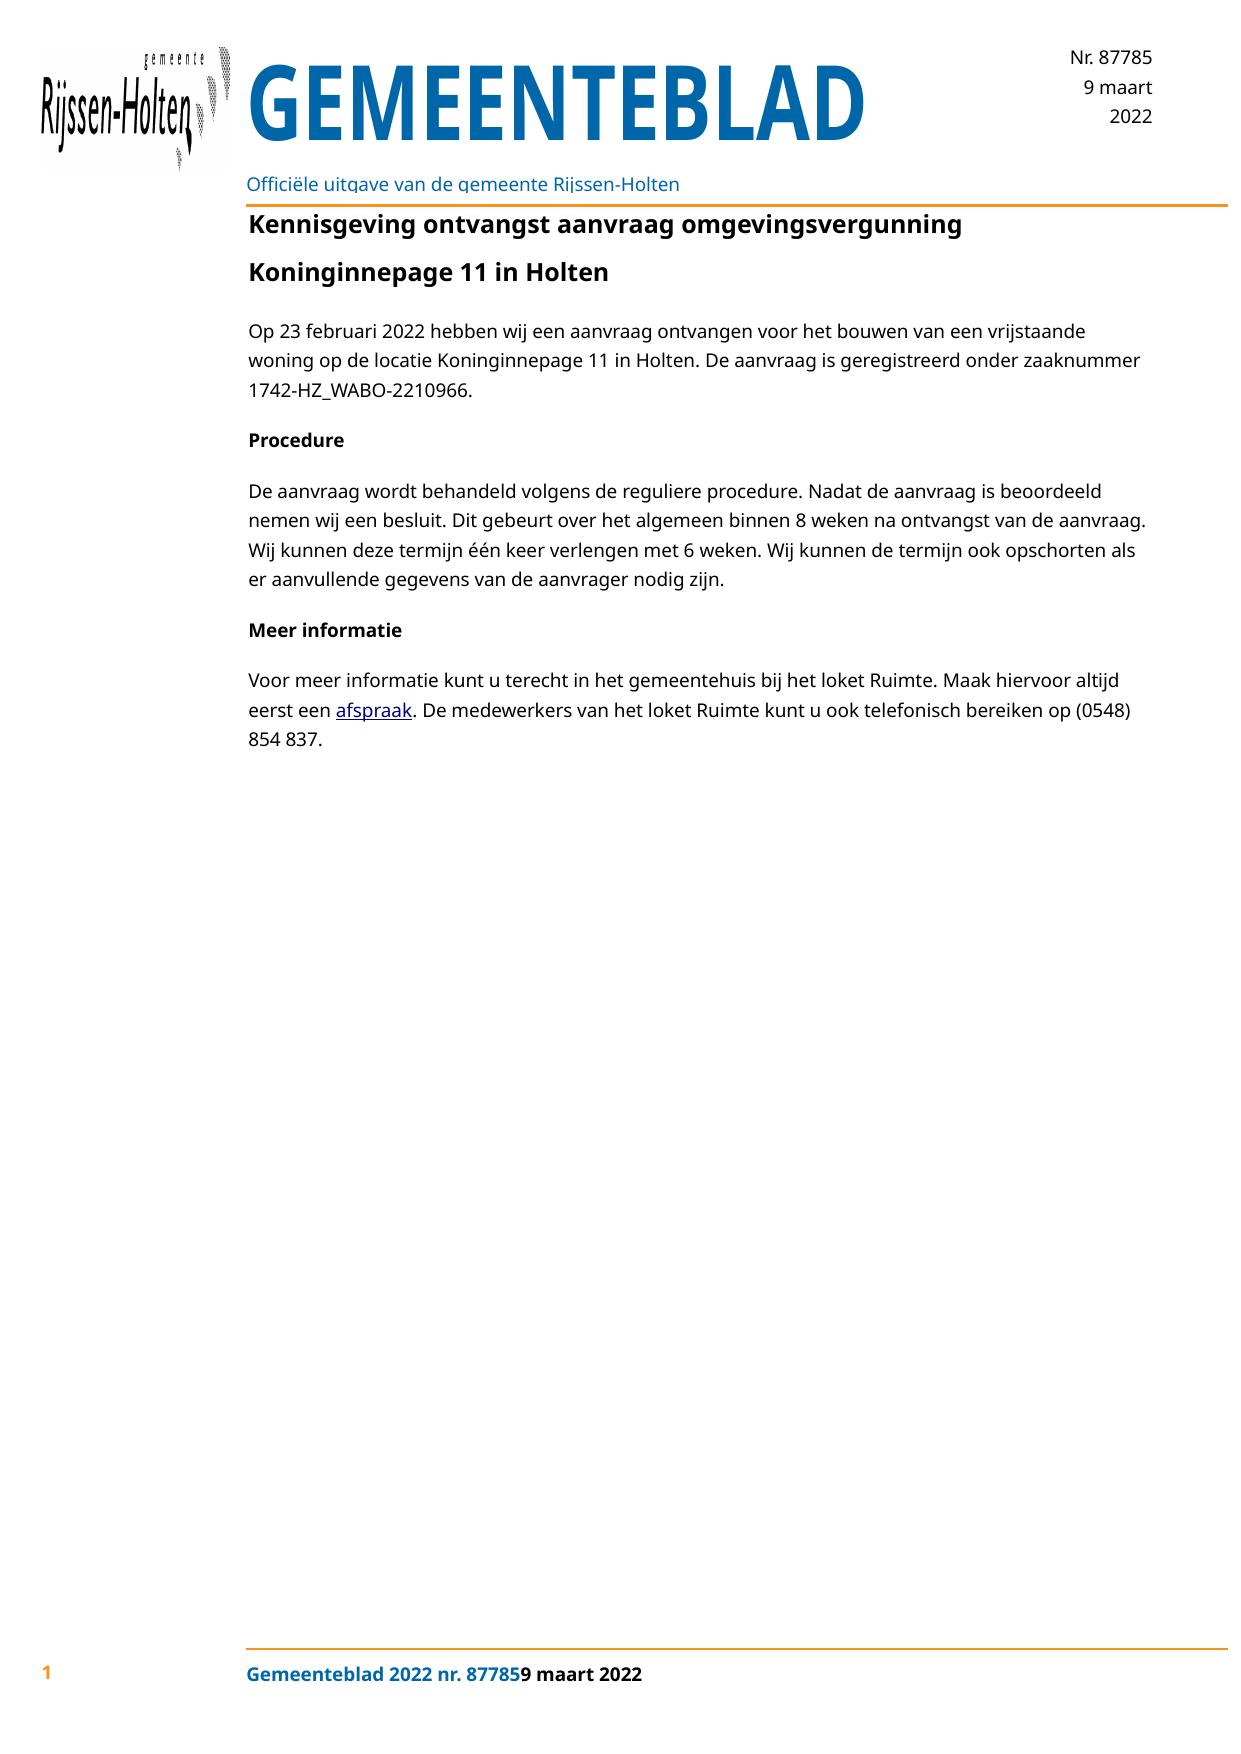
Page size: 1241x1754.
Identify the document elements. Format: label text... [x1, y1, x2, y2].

picture [41, 47, 231, 172]
text De aanvraag wordt behandeld volgens de reguliere procedure. Nadat de aanvraag is beoordeeld nemen wij een besluit. Dit gebeurt over het algemeen binnen 8 weken na ontvangst van de aanvraag. Wij kunnen deze termijn één keer verlengen met 6 weken. Wij kunnen de termijn ook opschorten als er aanvullende gegevens van de aanvrager nodig zijn. [248, 478, 1152, 592]
text Kennisgeving ontvangst aanvraag omgevingsvergunning Koninginnepage 11 in Holten [248, 207, 1152, 288]
text Voor meer informatie kunt u terecht in het gemeentehuis bij het loket Ruimte. Maak hiervoor altijd eerst een afspraak. De medewerkers van het loket Ruimte kunt u ook telefonisch bereiken op (0548) 854 837. [248, 667, 1152, 752]
text Procedure [248, 427, 1152, 453]
text Op 23 februari 2022 hebben wij een aanvraag ontvangen voor het bouwen van een vrijstaande woning op de locatie Koninginnepage 11 in Holten. De aanvraag is geregistreerd onder zaaknummer 1742-HZ_WABO-2210966. [248, 318, 1152, 403]
text Meer informatie [248, 617, 1152, 643]
